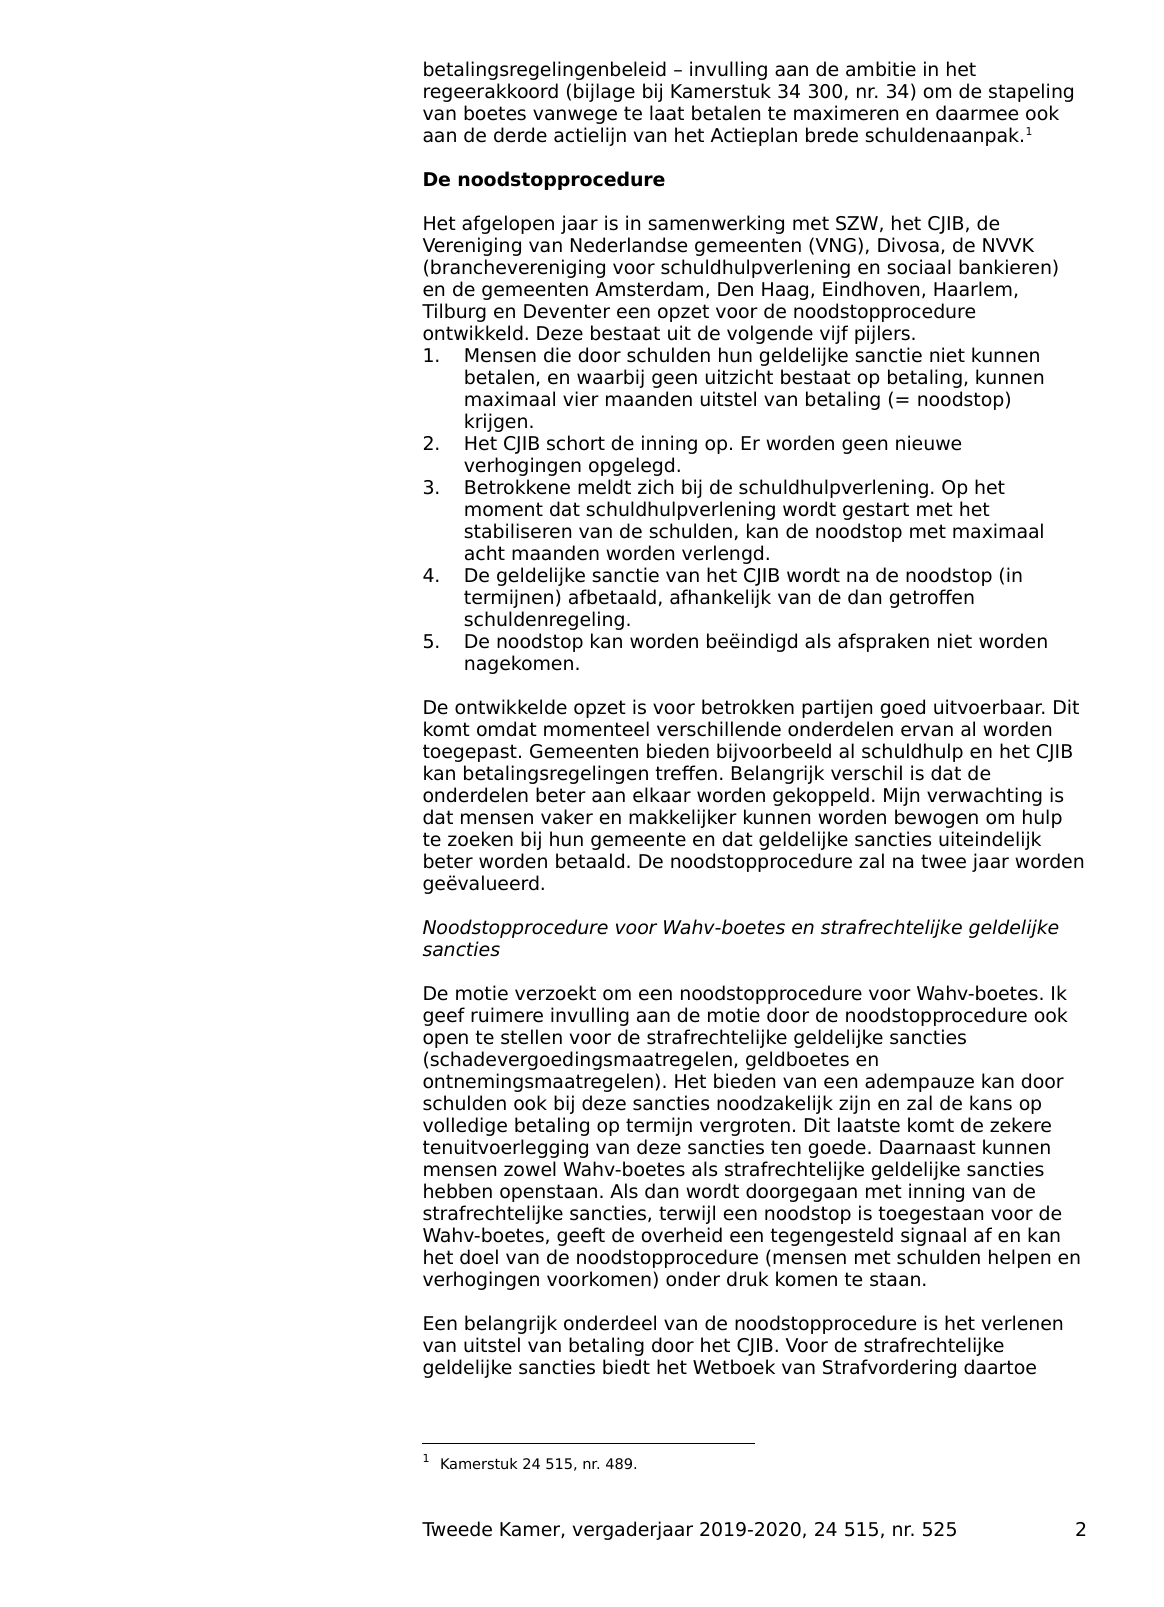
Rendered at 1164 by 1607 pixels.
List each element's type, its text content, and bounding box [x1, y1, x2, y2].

text 3. Betrokkene meldt zich bij de schuldhulpverlening. Op het moment dat schuldhulpverlening wordt gestart met het stabiliseren van de schulden, kan de noodstop met maximaal acht maanden worden verlengd. [422, 477, 1087, 565]
text 4. De geldelijke sanctie van het CJIB wordt na de noodstop (in termijnen) afbetaald, afhankelijk van de dan getroffen schuldenregeling. [422, 565, 1087, 631]
text Een belangrijk onderdeel van de noodstopprocedure is het verlenen van uitstel van betaling door het CJIB. Voor de strafrechtelijke geldelijke sancties biedt het Wetboek van Strafvordering daartoe [422, 1313, 1087, 1379]
text Kamerstuk 24 515, nr. 489. [422, 1452, 1087, 1474]
text De motie verzoekt om een noodstopprocedure voor Wahv-boetes. Ik geef ruimere invulling aan de motie door de noodstopprocedure ook open te stellen voor de strafrechtelijke geldelijke sancties (schadevergoedingsmaatregelen, geldboetes en ontnemingsmaatregelen). Het bieden van een adempauze kan door schulden ook bij deze sancties noodzakelijk zijn en zal de kans op volledige betaling op termijn vergroten. Dit laatste komt de zekere tenuitvoerlegging van deze sancties ten goede. Daarnaast kunnen mensen zowel Wahv-boetes als strafrechtelijke geldelijke sancties hebben openstaan. Als dan wordt doorgegaan met inning van de strafrechtelijke sancties, terwijl een noodstop is toegestaan voor de Wahv-boetes, geeft de overheid een tegengesteld signaal af en kan het doel van de noodstopprocedure (mensen met schulden helpen en verhogingen voorkomen) onder druk komen te staan. [422, 983, 1087, 1291]
text Het afgelopen jaar is in samenwerking met SZW, het CJIB, de Vereniging van Nederlandse gemeenten (VNG), Divosa, de NVVK (branchevereniging voor schuldhulpverlening en sociaal bankieren) en de gemeenten Amsterdam, Den Haag, Eindhoven, Haarlem, Tilburg en Deventer een opzet voor de noodstopprocedure ontwikkeld. Deze bestaat uit de volgende vijf pijlers. [422, 213, 1087, 345]
subtitle Noodstopprocedure voor Wahv-boetes en strafrechtelijke geldelijke sancties [422, 917, 1087, 961]
subtitle De noodstopprocedure [422, 169, 1087, 191]
text betalingsregelingenbeleid – invulling aan de ambitie in het regeerakkoord (bijlage bij Kamerstuk 34 300, nr. 34) om de stapeling van boetes vanwege te laat betalen te maximeren en daarmee ook aan de derde actielijn van het Actieplan brede schuldenaanpak. [422, 59, 1087, 147]
text 5. De noodstop kan worden beëindigd als afspraken niet worden nagekomen. [422, 631, 1087, 675]
text De ontwikkelde opzet is voor betrokken partijen goed uitvoerbaar. Dit komt omdat momenteel verschillende onderdelen ervan al worden toegepast. Gemeenten bieden bijvoorbeeld al schuldhulp en het CJIB kan betalingsregelingen treffen. Belangrijk verschil is dat de onderdelen beter aan elkaar worden gekoppeld. Mijn verwachting is dat mensen vaker en makkelijker kunnen worden bewogen om hulp te zoeken bij hun gemeente en dat geldelijke sancties uiteindelijk beter worden betaald. De noodstopprocedure zal na twee jaar worden geëvalueerd. [422, 697, 1087, 895]
text 1. Mensen die door schulden hun geldelijke sanctie niet kunnen betalen, en waarbij geen uitzicht bestaat op betaling, kunnen maximaal vier maanden uitstel van betaling (= noodstop) krijgen. [422, 345, 1087, 433]
text 2. Het CJIB schort de inning op. Er worden geen nieuwe verhogingen opgelegd. [422, 433, 1087, 477]
